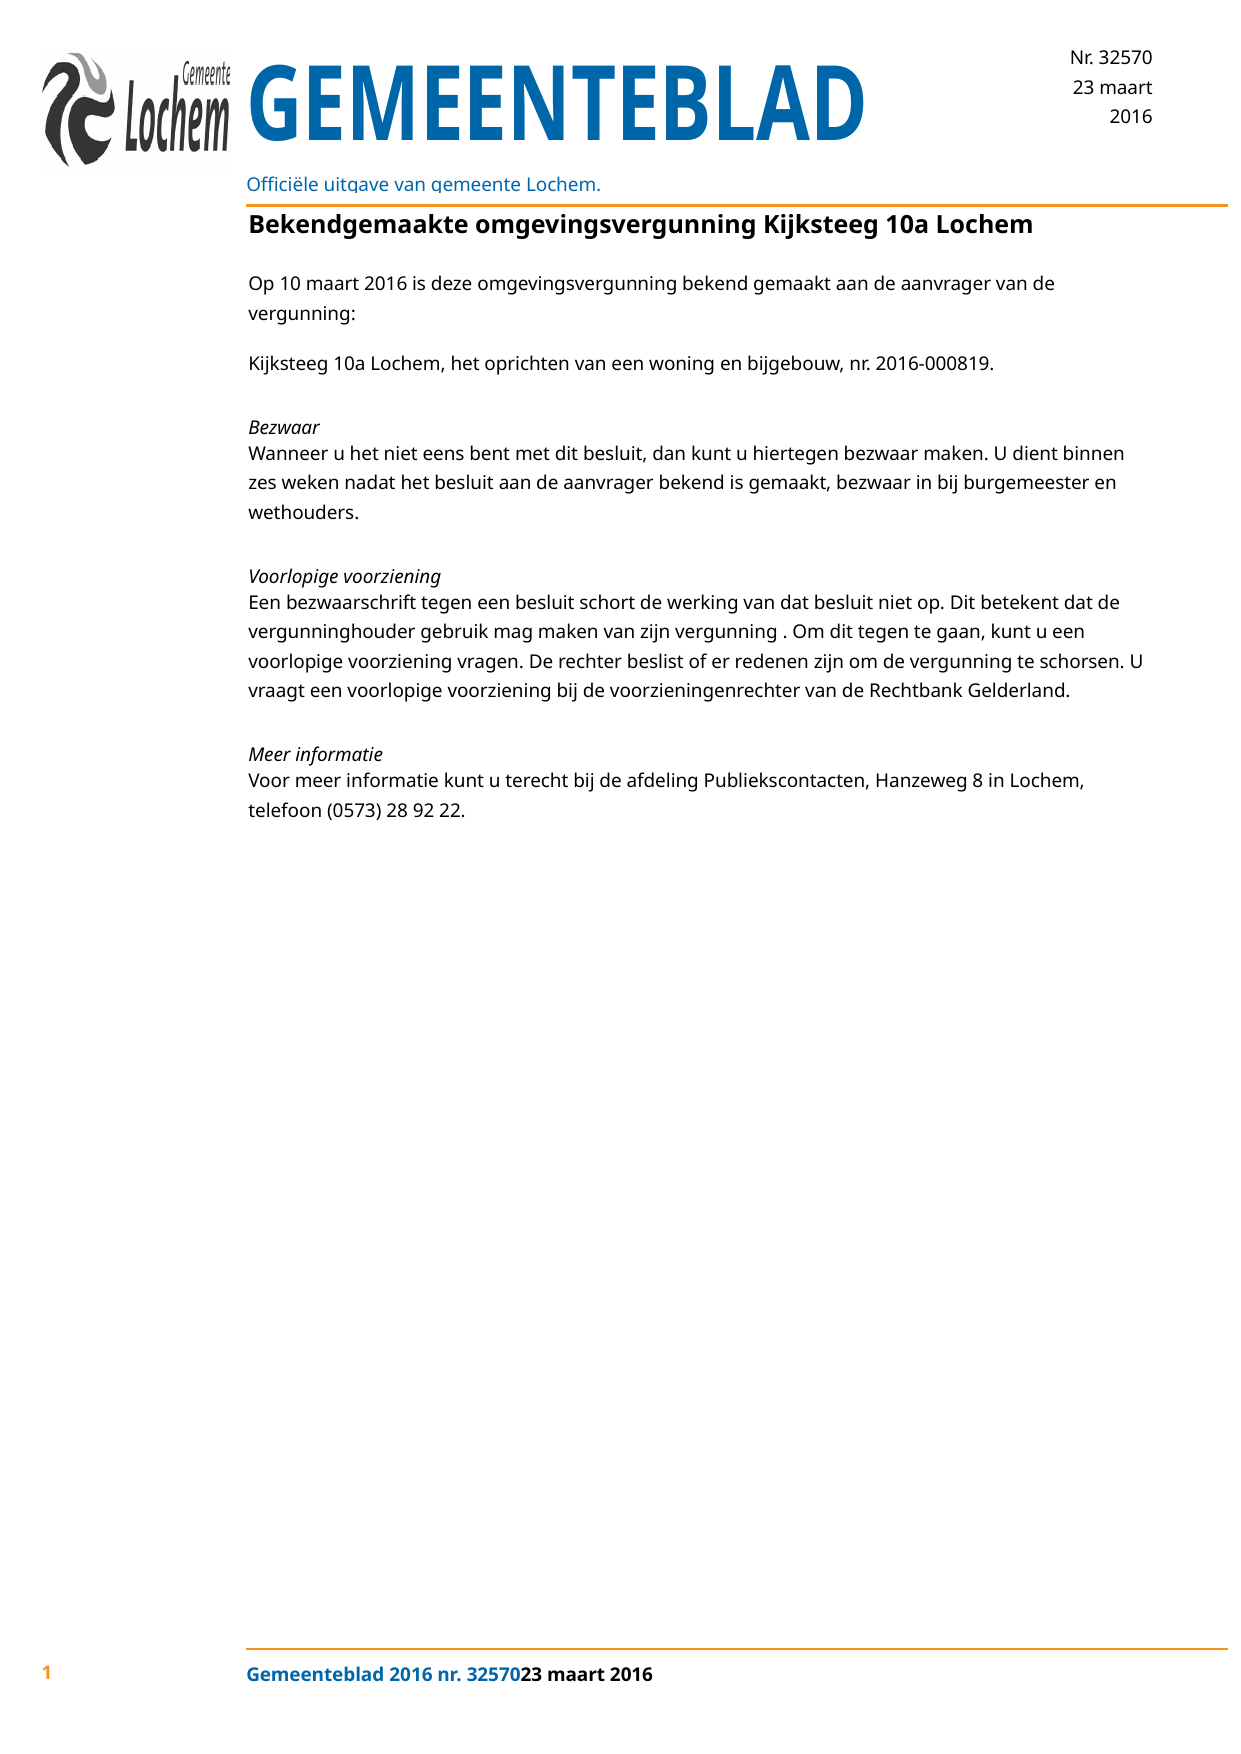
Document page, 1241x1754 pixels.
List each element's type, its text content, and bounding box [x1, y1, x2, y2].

text Voorlopige voorziening [248, 563, 1152, 589]
text Op 10 maart 2016 is deze omgevingsvergunning bekend gemaakt aan de aanvrager van de vergunning: [248, 270, 1152, 326]
text Bekendgemaakte omgevingsvergunning Kijksteeg 10a Lochem [248, 207, 1152, 241]
text Wanneer u het niet eens bent met dit besluit, dan kunt u hiertegen bezwaar maken. U dient binnen zes weken nadat het besluit aan de aanvrager bekend is gemaakt, bezwaar in bij burgemeester en wethouders. [248, 440, 1152, 525]
picture [41, 47, 231, 172]
text Bezwaar [248, 414, 1152, 440]
text Kijksteeg 10a Lochem, het oprichten van een woning en bijgebouw, nr. 2016-000819. [248, 350, 1152, 376]
text Voor meer informatie kunt u terecht bij de afdeling Publiekscontacten, Hanzeweg 8 in Lochem, telefoon (0573) 28 92 22. [248, 767, 1152, 823]
text Een bezwaarschrift tegen een besluit schort de werking van dat besluit niet op. Dit betekent dat de vergunninghouder gebruik mag maken van zijn vergunning . Om dit tegen te gaan, kunt u een voorlopige voorziening vragen. De rechter beslist of er redenen zijn om de vergunning te schorsen. U vraagt een voorlopige voorziening bij de voorzieningenrechter van de Rechtbank Gelderland. [248, 589, 1152, 703]
text Meer informatie [248, 742, 1152, 767]
